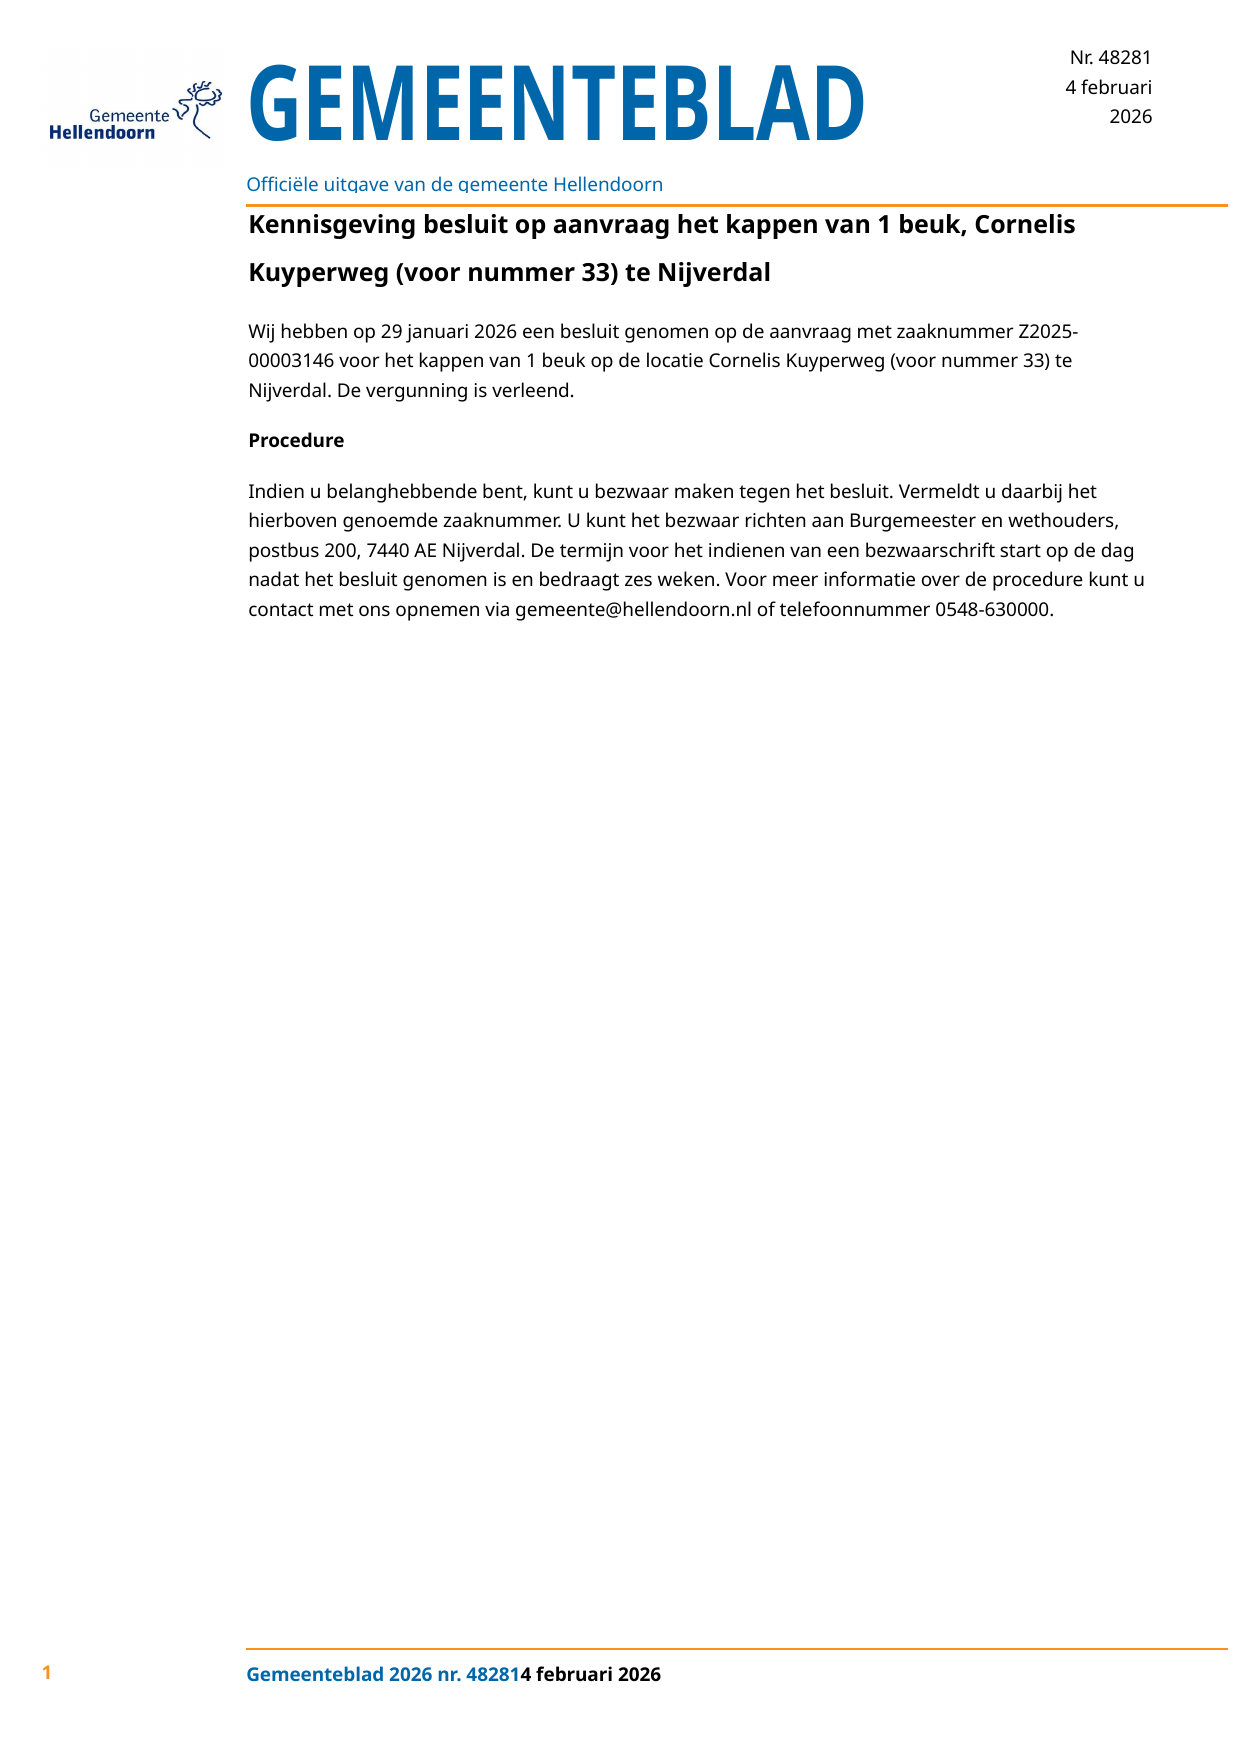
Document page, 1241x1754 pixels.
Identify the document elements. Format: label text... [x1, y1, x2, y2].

text Procedure [248, 427, 1152, 453]
text Wij hebben op 29 januari 2026 een besluit genomen op de aanvraag met zaaknummer Z2025-00003146 voor het kappen van 1 beuk op de locatie Cornelis Kuyperweg (voor nummer 33) te Nijverdal. De vergunning is verleend. [248, 318, 1152, 403]
text Kennisgeving besluit op aanvraag het kappen van 1 beuk, Cornelis Kuyperweg (voor nummer 33) te Nijverdal [248, 207, 1152, 288]
picture [41, 47, 231, 172]
text Indien u belanghebbende bent, kunt u bezwaar maken tegen het besluit. Vermeldt u daarbij het hierboven genoemde zaaknummer. U kunt het bezwaar richten aan Burgemeester en wethouders, postbus 200, 7440 AE Nijverdal. De termijn voor het indienen van een bezwaarschrift start op de dag nadat het besluit genomen is en bedraagt zes weken. Voor meer informatie over de procedure kunt u contact met ons opnemen via gemeente@hellendoorn.nl of telefoonnummer 0548-630000. [248, 478, 1152, 622]
